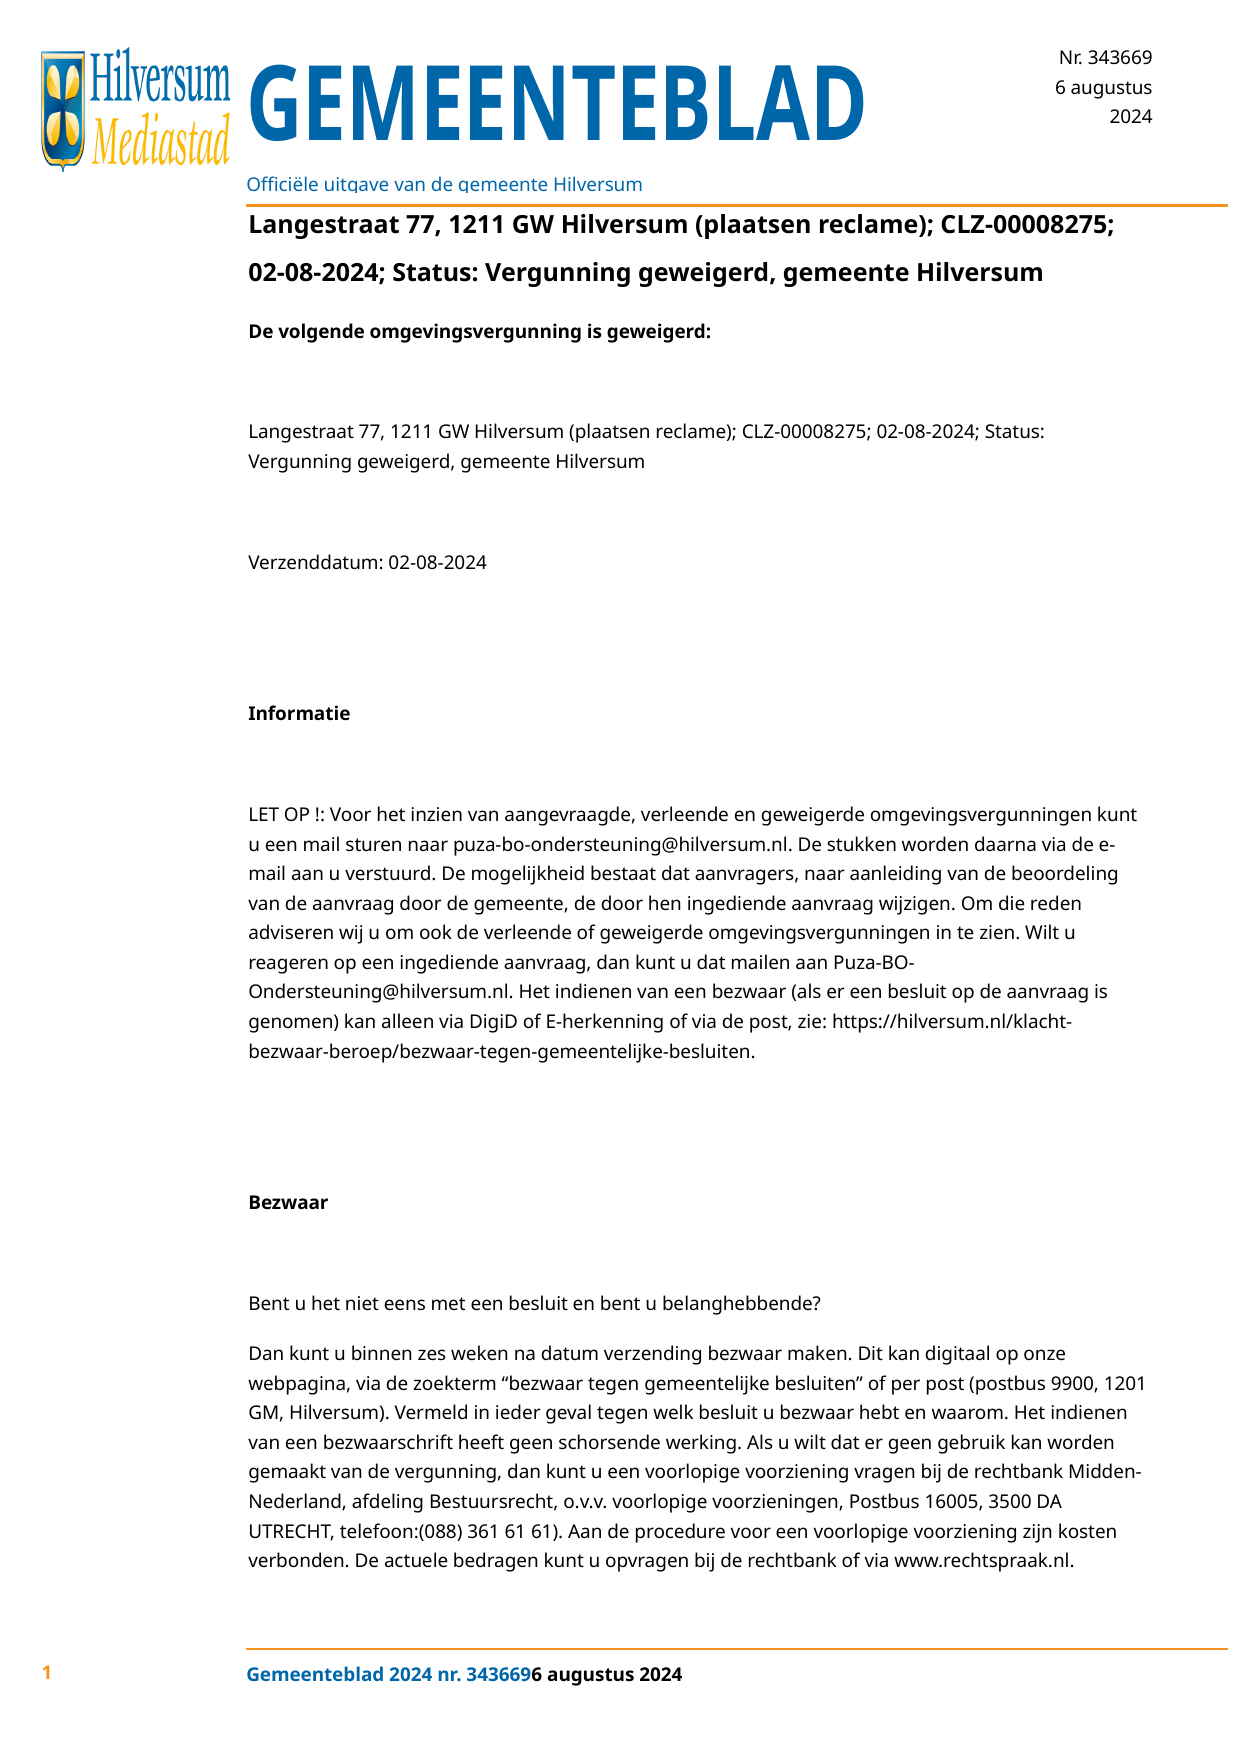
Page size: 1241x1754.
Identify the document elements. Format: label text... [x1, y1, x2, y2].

text Bezwaar [248, 1189, 1152, 1215]
picture [41, 47, 231, 172]
text De volgende omgevingsvergunning is geweigerd: [248, 318, 1152, 344]
text Langestraat 77, 1211 GW Hilversum (plaatsen reclame); CLZ-00008275; 02-08-2024; Status: Vergunning geweigerd, gemeente Hilversum [248, 207, 1152, 288]
text Verzenddatum: 02-08-2024 [248, 549, 1152, 575]
text Informatie [248, 700, 1152, 726]
text Langestraat 77, 1211 GW Hilversum (plaatsen reclame); CLZ-00008275; 02-08-2024; Status: Vergunning geweigerd, gemeente Hilversum [248, 419, 1152, 474]
text Dan kunt u binnen zes weken na datum verzending bezwaar maken. Dit kan digitaal op onze webpagina, via de zoekterm “bezwaar tegen gemeentelijke besluiten” of per post (postbus 9900, 1201 GM, Hilversum). Vermeld in ieder geval tegen welk besluit u bezwaar hebt en waarom. Het indienen van een bezwaarschrift heeft geen schorsende werking. Als u wilt dat er geen gebruik kan worden gemaakt van de vergunning, dan kunt u een voorlopige voorziening vragen bij de rechtbank Midden-Nederland, afdeling Bestuursrecht, o.v.v. voorlopige voorzieningen, Postbus 16005, 3500 DA UTRECHT, telefoon:(088) 361 61 61). Aan de procedure voor een voorlopige voorziening zijn kosten verbonden. De actuele bedragen kunt u opvragen bij de rechtbank of via www.rechtspraak.nl. [248, 1340, 1152, 1573]
text LET OP !: Voor het inzien van aangevraagde, verleende en geweigerde omgevingsvergunningen kunt u een mail sturen naar puza-bo-ondersteuning@hilversum.nl. De stukken worden daarna via de e-mail aan u verstuurd. De mogelijkheid bestaat dat aanvragers, naar aanleiding van de beoordeling van de aanvraag door de gemeente, de door hen ingediende aanvraag wijzigen. Om die reden adviseren wij u om ook de verleende of geweigerde omgevingsvergunningen in te zien. Wilt u reageren op een ingediende aanvraag, dan kunt u dat mailen aan Puza-BO-Ondersteuning@hilversum.nl. Het indienen van een bezwaar (als er een besluit op de aanvraag is genomen) kan alleen via DigiD of E-herkenning of via de post, zie: https://hilversum.nl/klacht-bezwaar-beroep/bezwaar-tegen-gemeentelijke-besluiten. [248, 801, 1152, 1064]
text Bent u het niet eens met een besluit en bent u belanghebbende? [248, 1290, 1152, 1316]
